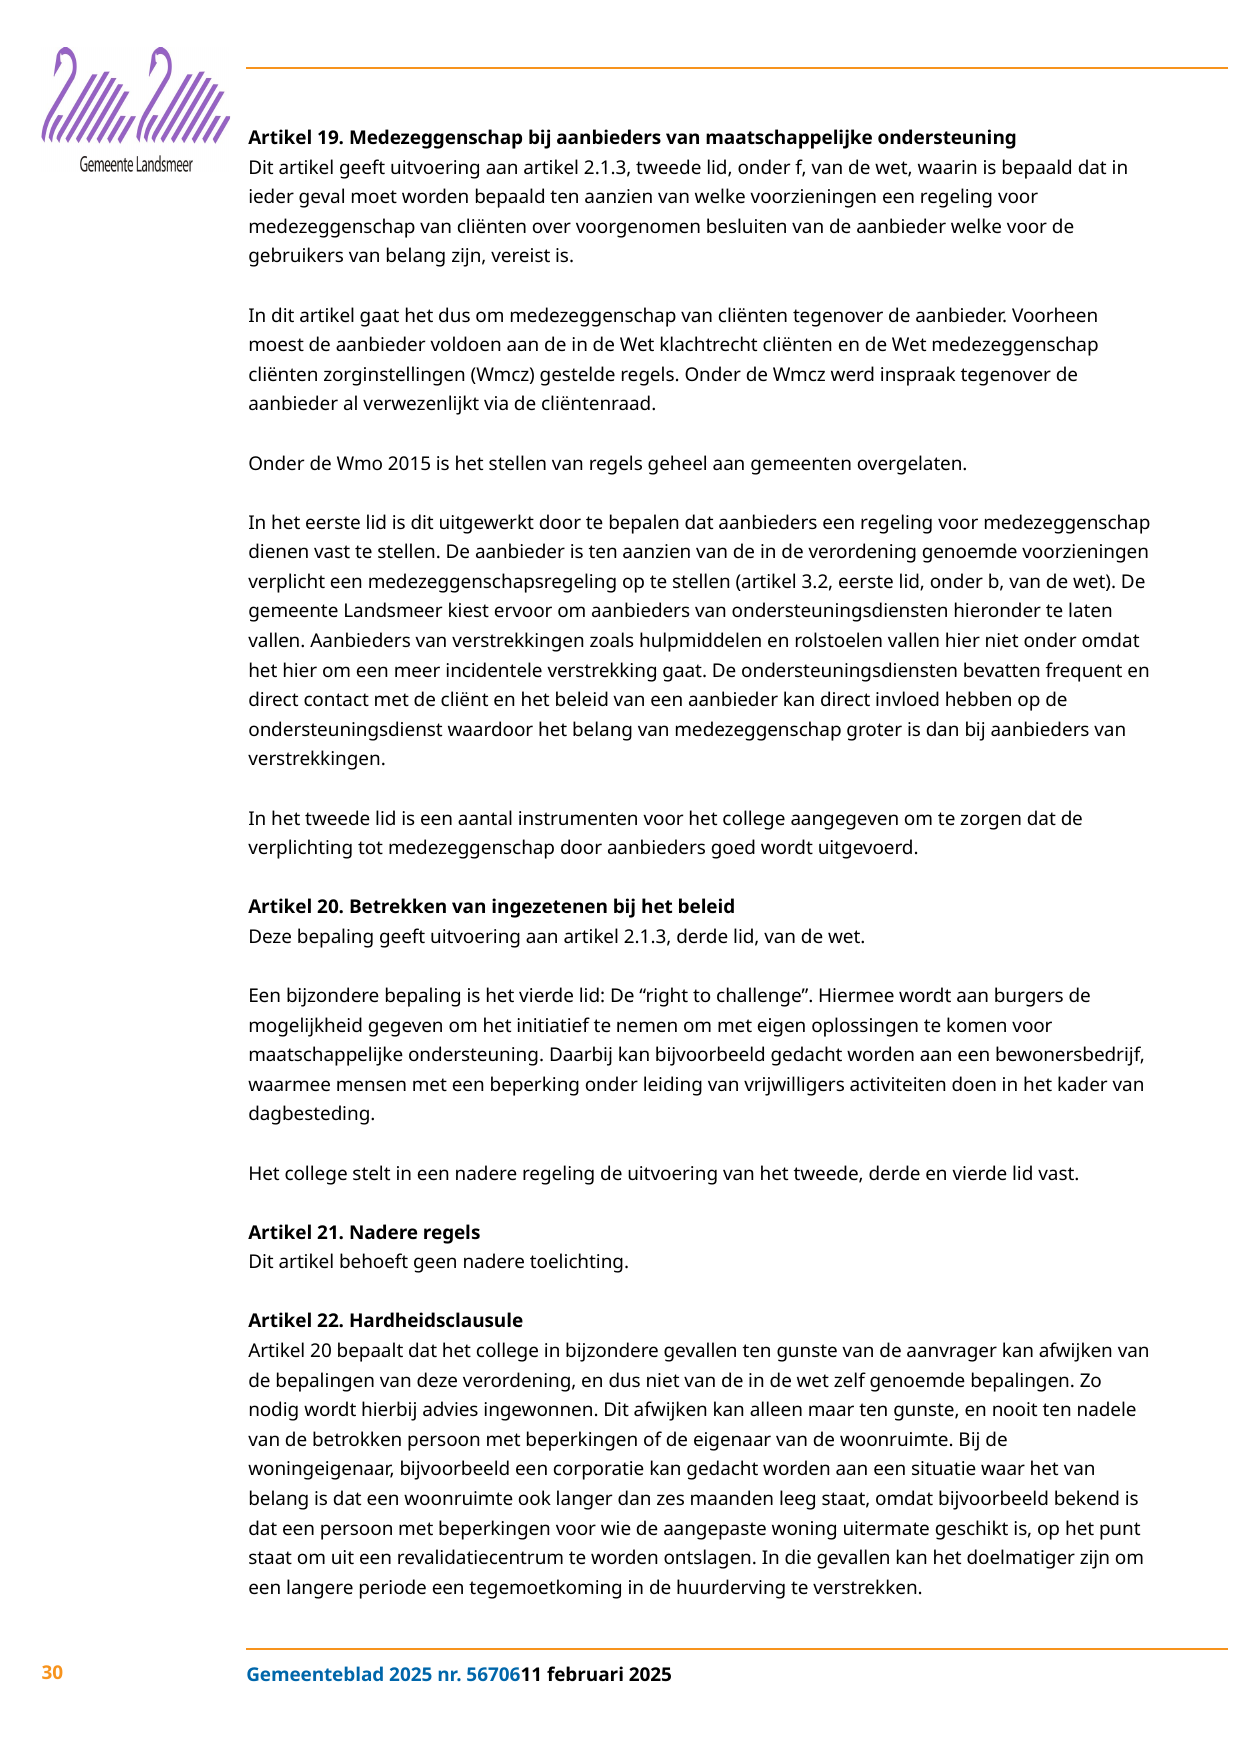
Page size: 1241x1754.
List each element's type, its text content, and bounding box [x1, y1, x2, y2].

text Artikel 21. Nadere regels [248, 1219, 1152, 1245]
text In dit artikel gaat het dus om medezeggenschap van cliënten tegenover de aanbieder. Voorheen moest de aanbieder voldoen aan de in de Wet klachtrecht cliënten en de Wet medezeggenschap cliënten zorginstellingen (Wmcz) gestelde regels. Onder de Wmcz werd inspraak tegenover de aanbieder al verwezenlijkt via de cliëntenraad. [248, 302, 1152, 416]
text Artikel 20. Betrekken van ingezetenen bij het beleid [248, 893, 1152, 919]
text Dit artikel behoeft geen nadere toelichting. [248, 1248, 1152, 1274]
text Het college stelt in een nadere regeling de uitvoering van het tweede, derde en vierde lid vast. [248, 1160, 1152, 1186]
text In het eerste lid is dit uitgewerkt door te bepalen dat aanbieders een regeling voor medezeggenschap dienen vast te stellen. De aanbieder is ten aanzien van de in de verordening genoemde voorzieningen verplicht een medezeggenschapsregeling op te stellen (artikel 3.2, eerste lid, onder b, van de wet). De gemeente Landsmeer kiest ervoor om aanbieders van ondersteuningsdiensten hieronder te laten vallen. Aanbieders van verstrekkingen zoals hulpmiddelen en rolstoelen vallen hier niet onder omdat het hier om een meer incidentele verstrekking gaat. De ondersteuningsdiensten bevatten frequent en direct contact met de cliënt en het beleid van een aanbieder kan direct invloed hebben op de ondersteuningsdienst waardoor het belang van medezeggenschap groter is dan bij aanbieders van verstrekkingen. [248, 509, 1152, 771]
text In het tweede lid is een aantal instrumenten voor het college aangegeven om te zorgen dat de verplichting tot medezeggenschap door aanbieders goed wordt uitgevoerd. [248, 805, 1152, 860]
picture [41, 47, 231, 172]
text Artikel 22. Hardheidsclausule [248, 1308, 1152, 1333]
text Artikel 19. Medezeggenschap bij aanbieders van maatschappelijke ondersteuning [248, 124, 1152, 150]
text Onder de Wmo 2015 is het stellen van regels geheel aan gemeenten overgelaten. [248, 450, 1152, 476]
text Een bijzondere bepaling is het vierde lid: De “right to challenge”. Hiermee wordt aan burgers de mogelijkheid gegeven om het initiatief te nemen om met eigen oplossingen te komen voor maatschappelijke ondersteuning. Daarbij kan bijvoorbeeld gedacht worden aan een bewonersbedrijf, waarmee mensen met een beperking onder leiding van vrijwilligers activiteiten doen in het kader van dagbesteding. [248, 982, 1152, 1126]
text Dit artikel geeft uitvoering aan artikel 2.1.3, tweede lid, onder f, van de wet, waarin is bepaald dat in ieder geval moet worden bepaald ten aanzien van welke voorzieningen een regeling voor medezeggenschap van cliënten over voorgenomen besluiten van de aanbieder welke voor de gebruikers van belang zijn, vereist is. [248, 154, 1152, 268]
text Deze bepaling geeft uitvoering aan artikel 2.1.3, derde lid, van de wet. [248, 923, 1152, 949]
text Artikel 20 bepaalt dat het college in bijzondere gevallen ten gunste van de aanvrager kan afwijken van de bepalingen van deze verordening, en dus niet van de in de wet zelf genoemde bepalingen. Zo nodig wordt hierbij advies ingewonnen. Dit afwijken kan alleen maar ten gunste, en nooit ten nadele van de betrokken persoon met beperkingen of de eigenaar van de woonruimte. Bij de woningeigenaar, bijvoorbeeld een corporatie kan gedacht worden aan een situatie waar het van belang is dat een woonruimte ook langer dan zes maanden leeg staat, omdat bijvoorbeeld bekend is dat een persoon met beperkingen voor wie de aangepaste woning uitermate geschikt is, op het punt staat om uit een revalidatiecentrum te worden ontslagen. In die gevallen kan het doelmatiger zijn om een langere periode een tegemoetkoming in de huurderving te verstrekken. [248, 1337, 1152, 1600]
